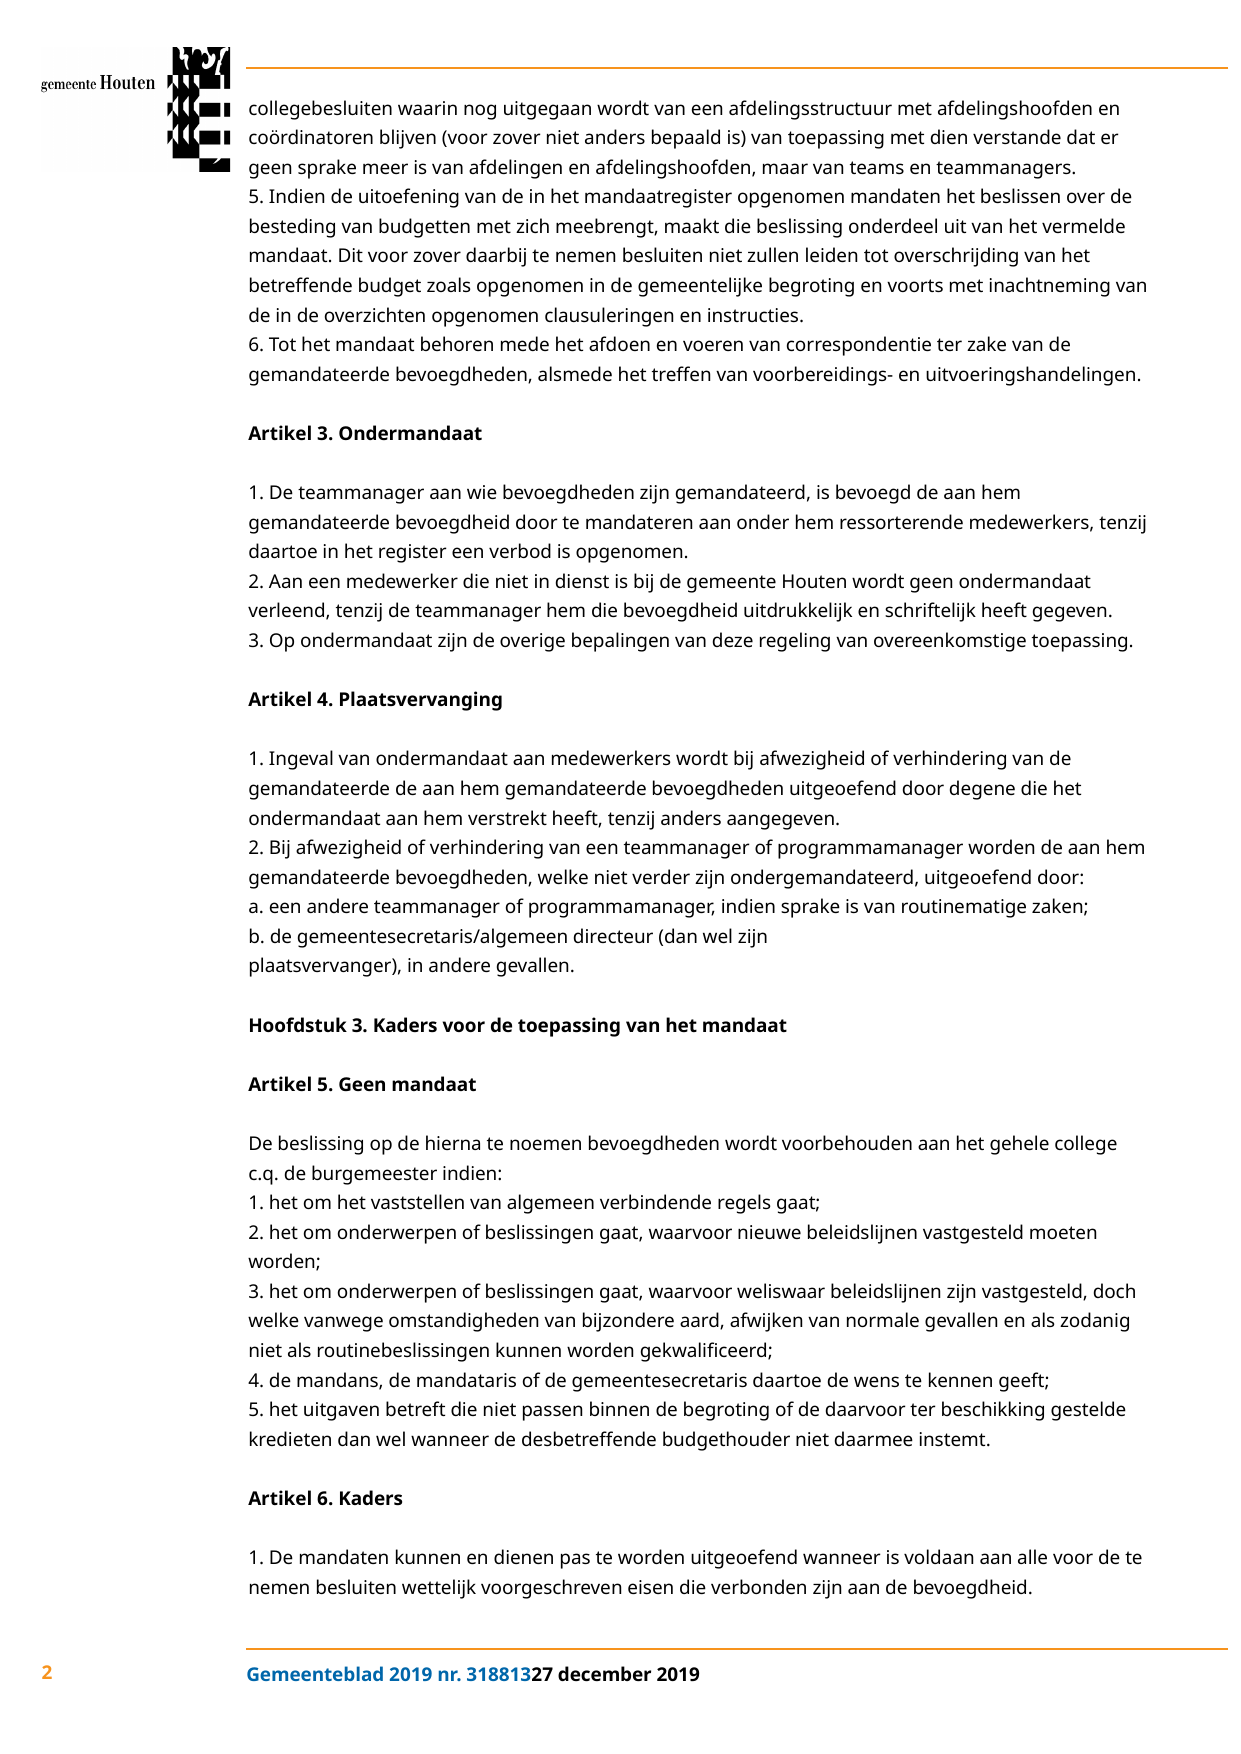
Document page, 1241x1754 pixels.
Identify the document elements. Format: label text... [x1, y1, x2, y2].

text collegebesluiten waarin nog uitgegaan wordt van een afdelingsstructuur met afdelingshoofden en coördinatoren blijven (voor zover niet anders bepaald is) van toepassing met dien verstande dat er geen sprake meer is van afdelingen en afdelingshoofden, maar van teams en teammanagers. [248, 95, 1152, 180]
text 4. de mandans, de mandataris of de gemeentesecretaris daartoe de wens te kennen geeft; [248, 1367, 1152, 1393]
text Artikel 4. Plaatsvervanging [248, 686, 1152, 712]
text 5. het uitgaven betreft die niet passen binnen de begroting of de daarvoor ter beschikking gestelde kredieten dan wel wanneer de desbetreffende budgethouder niet daarmee instemt. [248, 1396, 1152, 1452]
text 6. Tot het mandaat behoren mede het afdoen en voeren van correspondentie ter zake van de gemandateerde bevoegdheden, alsmede het treffen van voorbereidings- en uitvoeringshandelingen. [248, 331, 1152, 387]
text 1. De mandaten kunnen en dienen pas te worden uitgeoefend wanneer is voldaan aan alle voor de te nemen besluiten wettelijk voorgeschreven eisen die verbonden zijn aan de bevoegdheid. [248, 1544, 1152, 1600]
text Artikel 5. Geen mandaat [248, 1071, 1152, 1097]
text plaatsvervanger), in andere gevallen. [248, 953, 1152, 978]
text 1. Ingeval van ondermandaat aan medewerkers wordt bij afwezigheid of verhindering van de gemandateerde de aan hem gemandateerde bevoegdheden uitgeoefend door degene die het ondermandaat aan hem verstrekt heeft, tenzij anders aangegeven. [248, 746, 1152, 831]
text a. een andere teammanager of programmamanager, indien sprake is van routinematige zaken; [248, 893, 1152, 919]
text Artikel 6. Kaders [248, 1485, 1152, 1511]
text 1. het om het vaststellen van algemeen verbindende regels gaat; [248, 1189, 1152, 1215]
text 2. Bij afwezigheid of verhindering van een teammanager of programmamanager worden de aan hem gemandateerde bevoegdheden, welke niet verder zijn ondergemandateerd, uitgeoefend door: [248, 834, 1152, 890]
picture [41, 47, 231, 172]
text Artikel 3. Ondermandaat [248, 420, 1152, 446]
text 5. Indien de uitoefening van de in het mandaatregister opgenomen mandaten het beslissen over de besteding van budgetten met zich meebrengt, maakt die beslissing onderdeel uit van het vermelde mandaat. Dit voor zover daarbij te nemen besluiten niet zullen leiden tot overschrijding van het betreffende budget zoals opgenomen in de gemeentelijke begroting en voorts met inachtneming van de in de overzichten opgenomen clausuleringen en instructies. [248, 183, 1152, 328]
text 1. De teammanager aan wie bevoegdheden zijn gemandateerd, is bevoegd de aan hem gemandateerde bevoegdheid door te mandateren aan onder hem ressorterende medewerkers, tenzij daartoe in het register een verbod is opgenomen. [248, 479, 1152, 564]
text Hoofdstuk 3. Kaders voor de toepassing van het mandaat [248, 1012, 1152, 1038]
text 2. het om onderwerpen of beslissingen gaat, waarvoor nieuwe beleidslijnen vastgesteld moeten worden; [248, 1219, 1152, 1274]
text De beslissing op de hierna te noemen bevoegdheden wordt voorbehouden aan het gehele college c.q. de burgemeester indien: [248, 1130, 1152, 1186]
text b. de gemeentesecretaris/algemeen directeur (dan wel zijn [248, 923, 1152, 949]
text 3. Op ondermandaat zijn de overige bepalingen van deze regeling van overeenkomstige toepassing. [248, 627, 1152, 653]
text 2. Aan een medewerker die niet in dienst is bij de gemeente Houten wordt geen ondermandaat verleend, tenzij de teammanager hem die bevoegdheid uitdrukkelijk en schriftelijk heeft gegeven. [248, 568, 1152, 623]
text 3. het om onderwerpen of beslissingen gaat, waarvoor weliswaar beleidslijnen zijn vastgesteld, doch welke vanwege omstandigheden van bijzondere aard, afwijken van normale gevallen en als zodanig niet als routinebeslissingen kunnen worden gekwalificeerd; [248, 1278, 1152, 1363]
